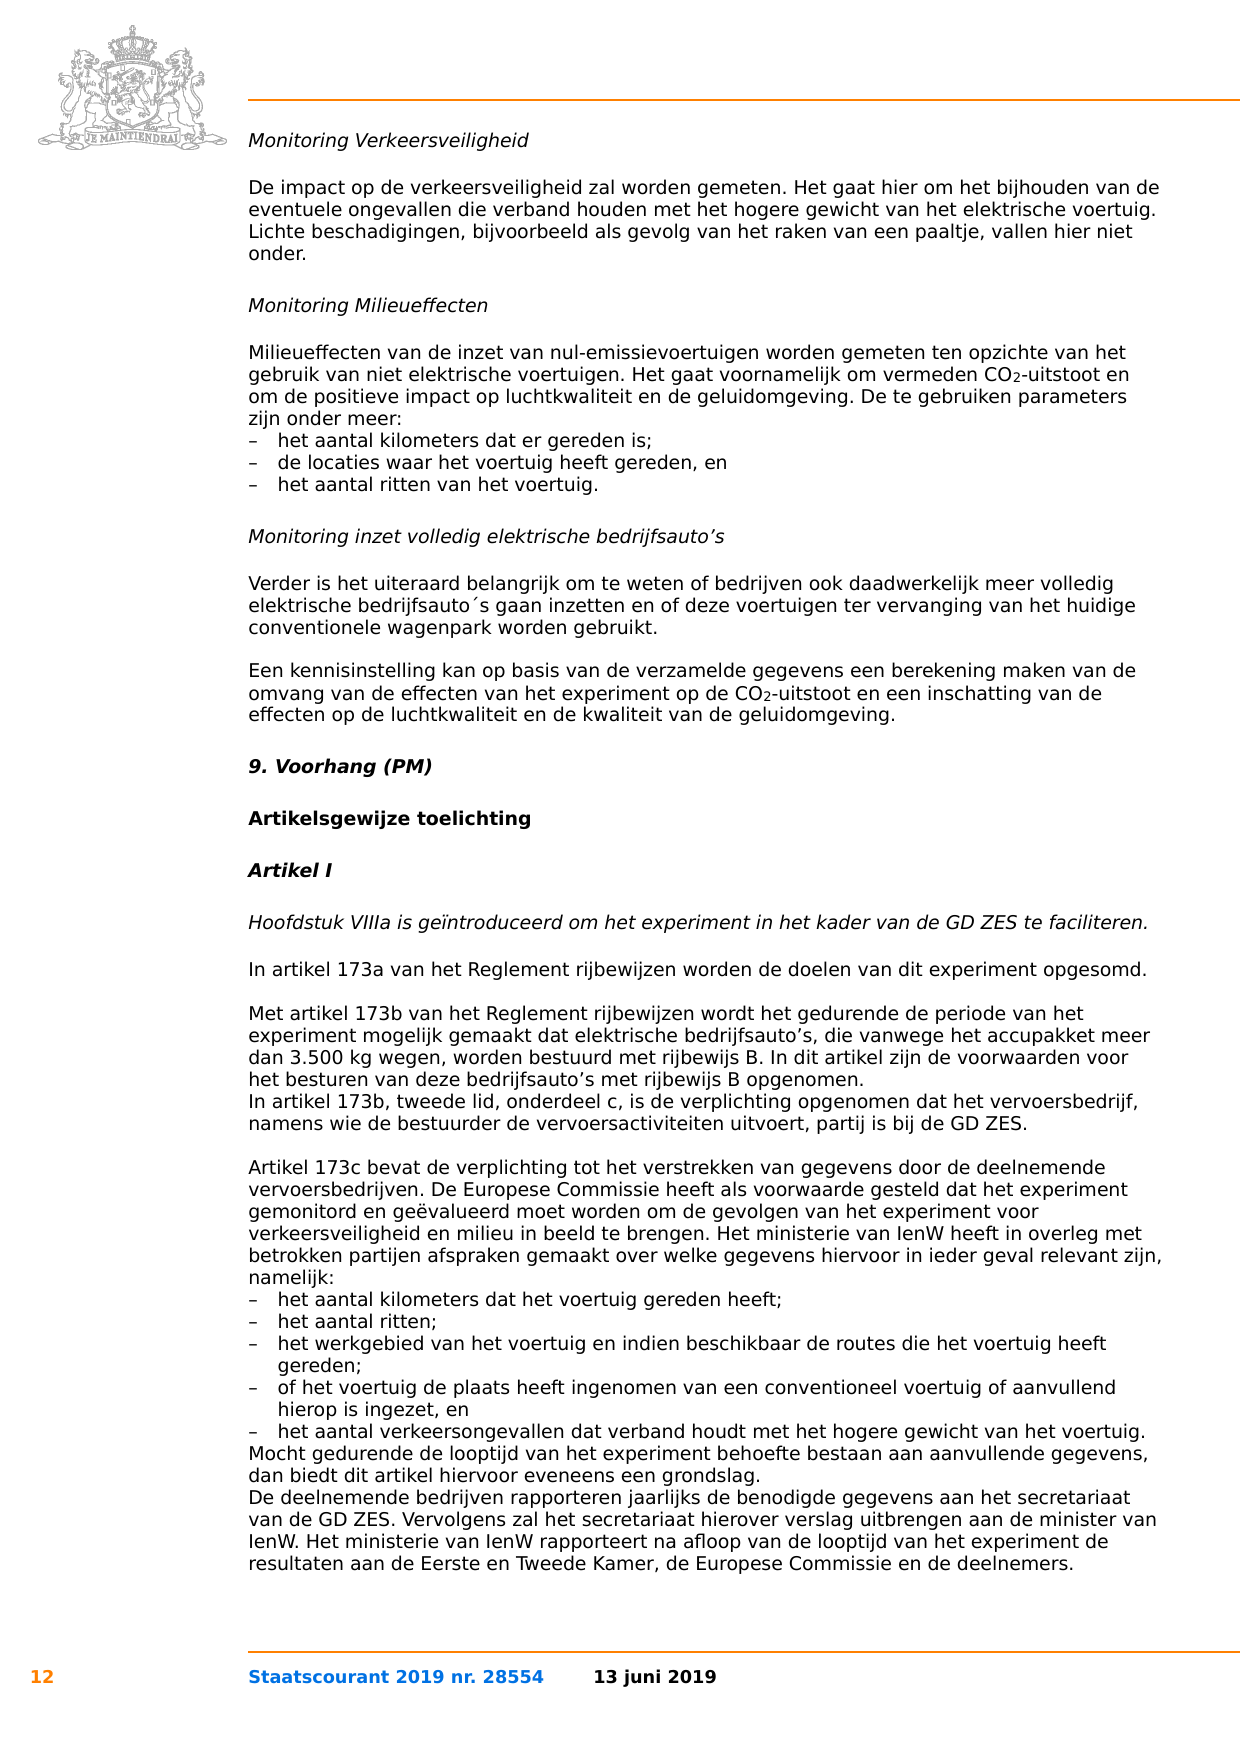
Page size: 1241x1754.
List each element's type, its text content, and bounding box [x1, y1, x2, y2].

text De impact op de verkeersveiligheid zal worden gemeten. Het gaat hier om het bijhouden van de eventuele ongevallen die verband houden met het hogere gewicht van het elektrische voertuig. Lichte beschadigingen, bijvoorbeeld als gevolg van het raken van een paaltje, vallen hier niet onder. [248, 177, 1163, 265]
text Een kennisinstelling kan op basis van de verzamelde gegevens een berekening maken van de omvang van de effecten van het experiment op de CO2-uitstoot en een inschatting van de effecten op de luchtkwaliteit en de kwaliteit van de geluidomgeving. [248, 660, 1163, 726]
text In artikel 173b, tweede lid, onderdeel c, is de verplichting opgenomen dat het vervoersbedrijf, namens wie de bestuurder de vervoersactiviteiten uitvoert, partij is bij de GD ZES. [248, 1091, 1163, 1135]
picture [38, 25, 227, 150]
text De deelnemende bedrijven rapporteren jaarlijks de benodigde gegevens aan het secretariaat van de GD ZES. Vervolgens zal het secretariaat hierover verslag uitbrengen aan de minister van IenW. Het ministerie van IenW rapporteert na afloop van de looptijd van het experiment de resultaten aan de Eerste en Tweede Kamer, de Europese Commissie en de deelnemers. [248, 1487, 1163, 1574]
subtitle Monitoring Milieueffecten [248, 295, 1163, 317]
subtitle Hoofdstuk VIIIa is geïntroduceerd om het experiment in het kader van de GD ZES te faciliteren. [248, 912, 1163, 934]
text – het aantal ritten van het voertuig. [248, 474, 1163, 496]
text – het aantal kilometers dat er gereden is; [248, 430, 1163, 452]
text Mocht gedurende de looptijd van het experiment behoefte bestaan aan aanvullende gegevens, dan biedt dit artikel hiervoor eveneens een grondslag. [248, 1443, 1163, 1487]
subtitle 9. Voorhang (PM) [248, 756, 1163, 778]
subtitle Artikelsgewijze toelichting [248, 808, 1163, 830]
text – het aantal ritten; [248, 1311, 1163, 1333]
text – het werkgebied van het voertuig en indien beschikbaar de routes die het voertuig heeft gereden; [248, 1333, 1163, 1377]
subtitle Monitoring Verkeersveiligheid [248, 130, 1163, 152]
text – het aantal kilometers dat het voertuig gereden heeft; [248, 1289, 1163, 1311]
text In artikel 173a van het Reglement rijbewijzen worden de doelen van dit experiment opgesomd. [248, 959, 1163, 981]
subtitle Monitoring inzet volledig elektrische bedrijfsauto’s [248, 526, 1163, 548]
text – de locaties waar het voertuig heeft gereden, en [248, 452, 1163, 474]
text Met artikel 173b van het Reglement rijbewijzen wordt het gedurende de periode van het experiment mogelijk gemaakt dat elektrische bedrijfsauto’s, die vanwege het accupakket meer dan 3.500 kg wegen, worden bestuurd met rijbewijs B. In dit artikel zijn de voorwaarden voor het besturen van deze bedrijfsauto’s met rijbewijs B opgenomen. [248, 1003, 1163, 1091]
text Milieueffecten van de inzet van nul-emissievoertuigen worden gemeten ten opzichte van het gebruik van niet elektrische voertuigen. Het gaat voornamelijk om vermeden CO2-uitstoot en om de positieve impact op luchtkwaliteit en de geluidomgeving. De te gebruiken parameters zijn onder meer: [248, 342, 1163, 430]
text Verder is het uiteraard belangrijk om te weten of bedrijven ook daadwerkelijk meer volledig elektrische bedrijfsauto´s gaan inzetten en of deze voertuigen ter vervanging van het huidige conventionele wagenpark worden gebruikt. [248, 573, 1163, 638]
text Artikel 173c bevat de verplichting tot het verstrekken van gegevens door de deelnemende vervoersbedrijven. De Europese Commissie heeft als voorwaarde gesteld dat het experiment gemonitord en geëvalueerd moet worden om de gevolgen van het experiment voor verkeersveiligheid en milieu in beeld te brengen. Het ministerie van IenW heeft in overleg met betrokken partijen afspraken gemaakt over welke gegevens hiervoor in ieder geval relevant zijn, namelijk: [248, 1157, 1163, 1289]
subtitle Artikel I [248, 860, 1163, 882]
text – of het voertuig de plaats heeft ingenomen van een conventioneel voertuig of aanvullend hierop is ingezet, en [248, 1377, 1163, 1421]
text – het aantal verkeersongevallen dat verband houdt met het hogere gewicht van het voertuig. [248, 1421, 1163, 1443]
